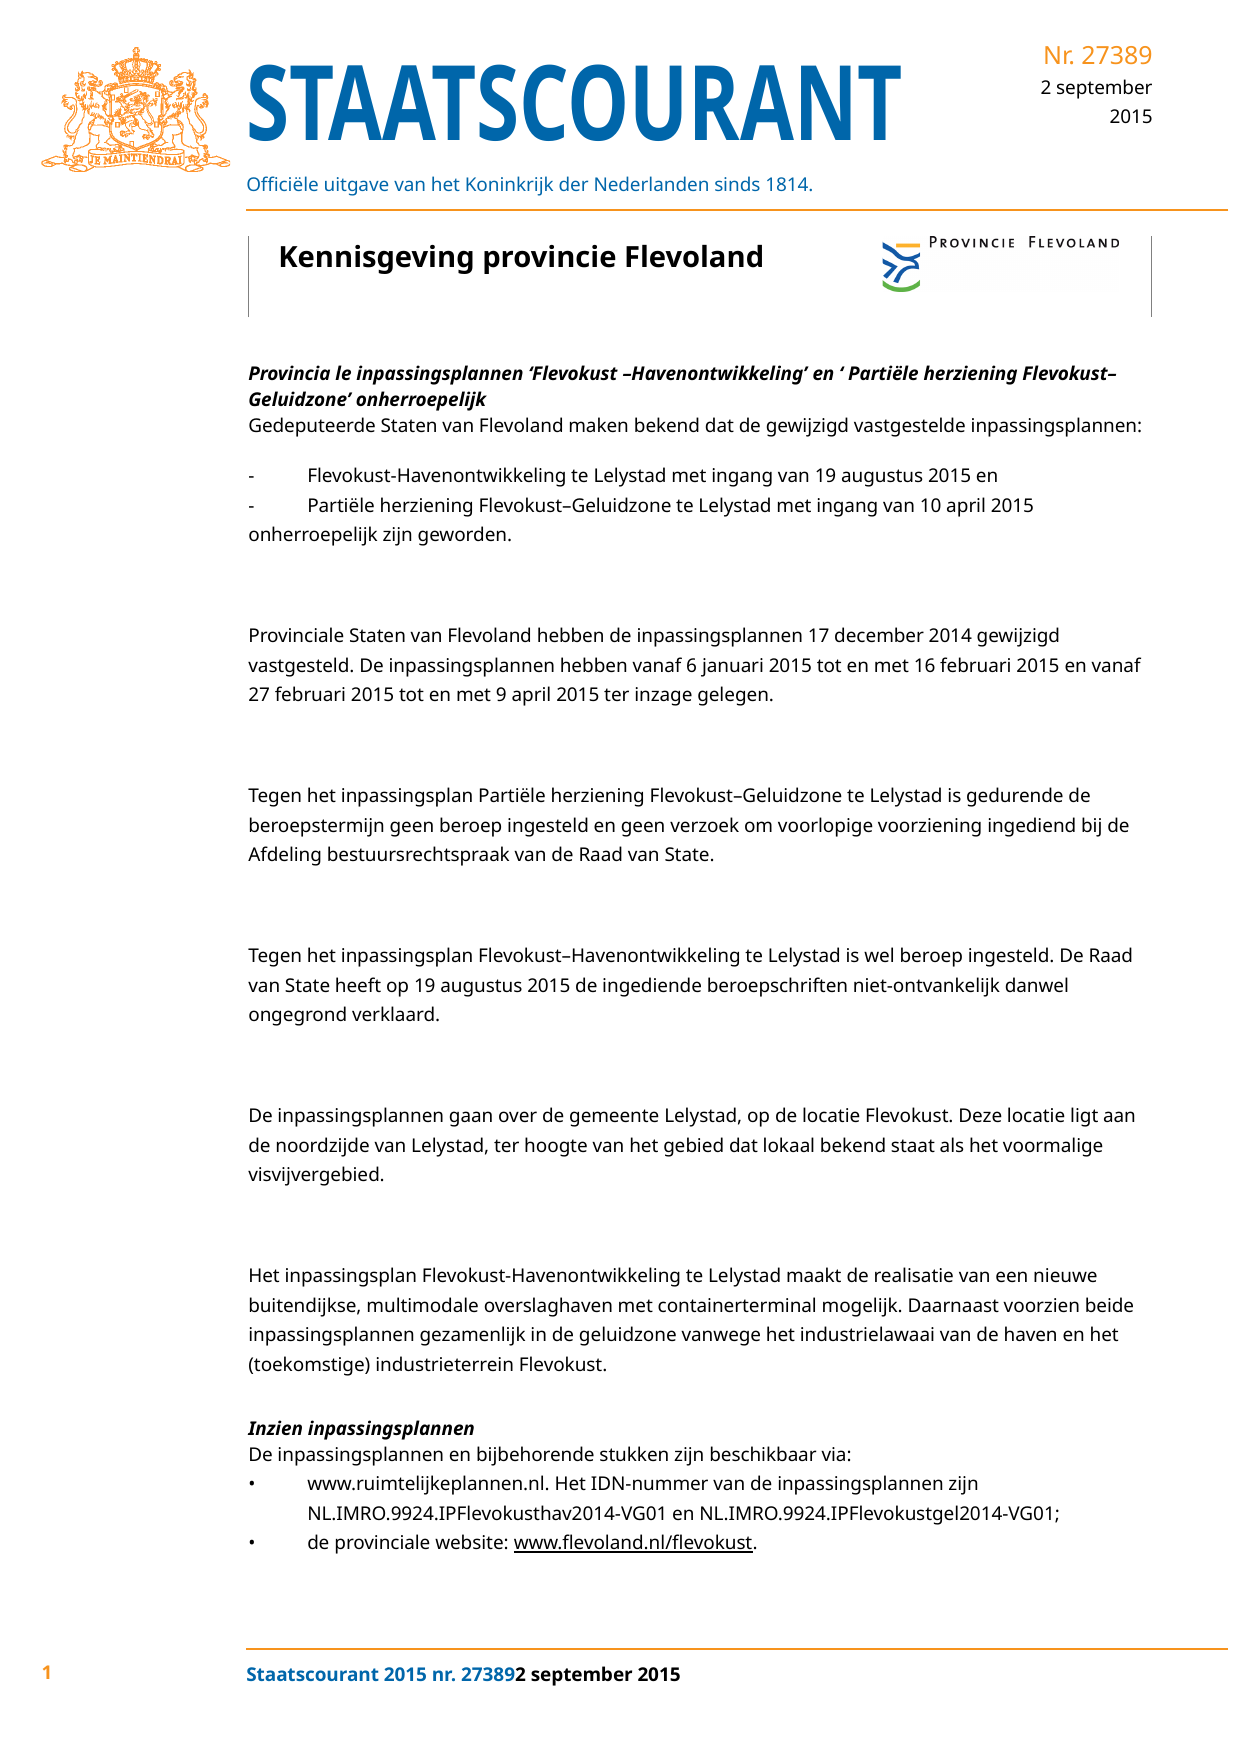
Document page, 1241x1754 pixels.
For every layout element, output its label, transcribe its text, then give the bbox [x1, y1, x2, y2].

list Flevokust-Havenontwikkeling te Lelystad met ingang van 19 augustus 2015 en [248, 462, 1152, 488]
table_header [850, 236, 1151, 317]
table_header Kennisgeving provincie Flevoland [249, 236, 850, 317]
picture [41, 47, 231, 172]
text Provincia le inpassingsplannen ‘Flevokust –Havenontwikkeling’ en ‘ Partiële herziening Flevokust– Geluidzone’ onherroepelijk [248, 361, 1152, 412]
text Inzien inpassingsplannen [248, 1415, 1152, 1441]
text Tegen het inpassingsplan Flevokust–Havenontwikkeling te Lelystad is wel beroep ingesteld. De Raad van State heeft op 19 augustus 2015 de ingediende beroepschriften niet-ontvankelijk danwel ongegrond verklaard. [248, 942, 1152, 1027]
list Partiële herziening Flevokust–Geluidzone te Lelystad met ingang van 10 april 2015 [248, 492, 1152, 518]
text Het inpassingsplan Flevokust-Havenontwikkeling te Lelystad maakt de realisatie van een nieuwe buitendijkse, multimodale overslaghaven met containerterminal mogelijk. Daarnaast voorzien beide inpassingsplannen gezamenlijk in de geluidzone vanwege het industrielawaai van de haven en het (toekomstige) industrieterrein Flevokust. [248, 1262, 1152, 1377]
text Tegen het inpassingsplan Partiële herziening Flevokust–Geluidzone te Lelystad is gedurende de beroepstermijn geen beroep ingesteld en geen verzoek om voorlopige voorziening ingediend bij de Afdeling bestuursrechtspraak van de Raad van State. [248, 782, 1152, 867]
text De inpassingsplannen en bijbehorende stukken zijn beschikbaar via: [248, 1441, 1152, 1467]
list www.ruimtelijkeplannen.nl. Het IDN-nummer van de inpassingsplannen zijn NL.IMRO.9924.IPFlevokusthav2014-VG01 en NL.IMRO.9924.IPFlevokustgel2014-VG01; [248, 1470, 1152, 1526]
text Gedeputeerde Staten van Flevoland maken bekend dat de gewijzigd vastgestelde inpassingsplannen: [248, 412, 1152, 438]
list de provinciale website: www.flevoland.nl/flevokust. [248, 1529, 1152, 1555]
picture [882, 236, 1119, 292]
text onherroepelijk zijn geworden. [248, 522, 1152, 547]
text De inpassingsplannen gaan over de gemeente Lelystad, op de locatie Flevokust. Deze locatie ligt aan de noordzijde van Lelystad, ter hoogte van het gebied dat lokaal bekend staat als het voormalige visvijvergebied. [248, 1102, 1152, 1187]
text Provinciale Staten van Flevoland hebben de inpassingsplannen 17 december 2014 gewijzigd vastgesteld. De inpassingsplannen hebben vanaf 6 januari 2015 tot en met 16 februari 2015 en vanaf 27 februari 2015 tot en met 9 april 2015 ter inzage gelegen. [248, 622, 1152, 707]
